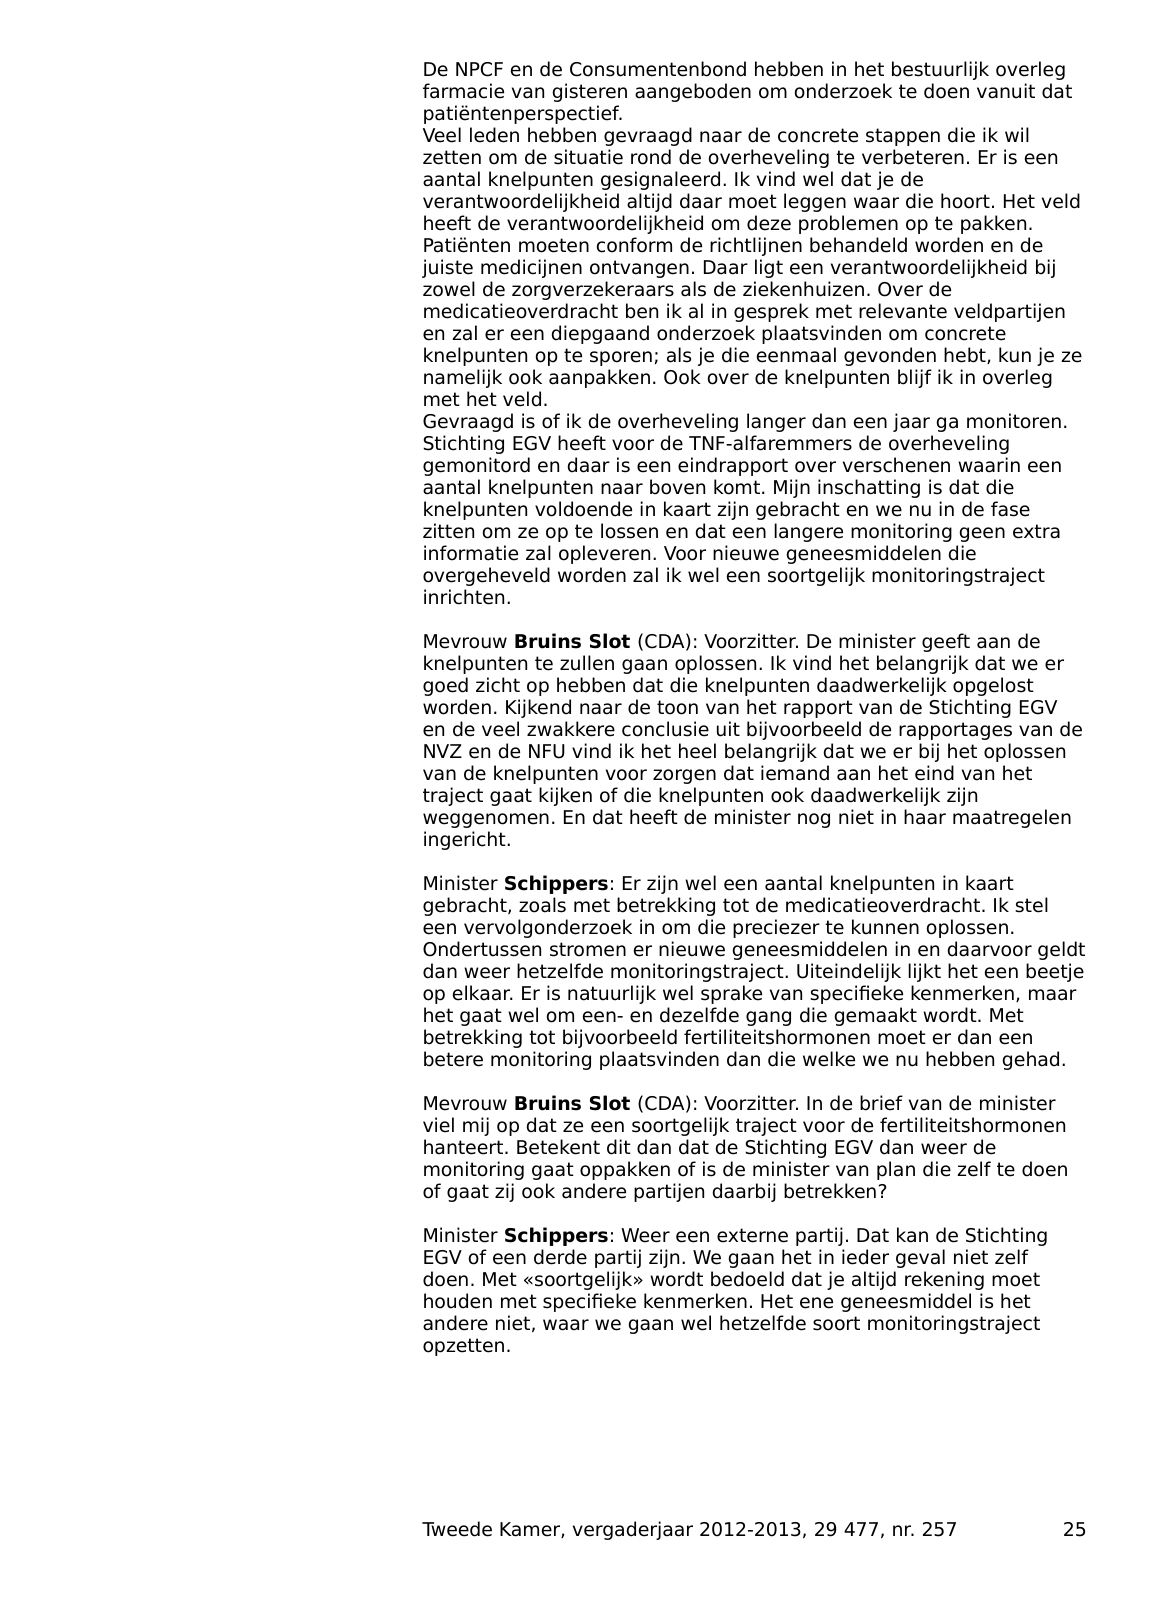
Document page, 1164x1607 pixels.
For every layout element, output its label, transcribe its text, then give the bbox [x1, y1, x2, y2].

text Veel leden hebben gevraagd naar de concrete stappen die ik wil zetten om de situatie rond de overheveling te verbeteren. Er is een aantal knelpunten gesignaleerd. Ik vind wel dat je de verantwoordelijkheid altijd daar moet leggen waar die hoort. Het veld heeft de verantwoordelijkheid om deze problemen op te pakken. Patiënten moeten conform de richtlijnen behandeld worden en de juiste medicijnen ontvangen. Daar ligt een verantwoordelijkheid bij zowel de zorgverzekeraars als de ziekenhuizen. Over de medicatieoverdracht ben ik al in gesprek met relevante veldpartijen en zal er een diepgaand onderzoek plaatsvinden om concrete knelpunten op te sporen; als je die eenmaal gevonden hebt, kun je ze namelijk ook aanpakken. Ook over de knelpunten blijf ik in overleg met het veld. [422, 125, 1087, 411]
text De NPCF en de Consumentenbond hebben in het bestuurlijk overleg farmacie van gisteren aangeboden om onderzoek te doen vanuit dat patiëntenperspectief. [422, 59, 1087, 125]
text Minister Schippers: Weer een externe partij. Dat kan de Stichting EGV of een derde partij zijn. We gaan het in ieder geval niet zelf doen. Met «soortgelijk» wordt bedoeld dat je altijd rekening moet houden met specifieke kenmerken. Het ene geneesmiddel is het andere niet, waar we gaan wel hetzelfde soort monitoringstraject opzetten. [422, 1225, 1087, 1357]
text Minister Schippers: Er zijn wel een aantal knelpunten in kaart gebracht, zoals met betrekking tot de medicatieoverdracht. Ik stel een vervolgonderzoek in om die preciezer te kunnen oplossen. Ondertussen stromen er nieuwe geneesmiddelen in en daarvoor geldt dan weer hetzelfde monitoringstraject. Uiteindelijk lijkt het een beetje op elkaar. Er is natuurlijk wel sprake van specifieke kenmerken, maar het gaat wel om een- en dezelfde gang die gemaakt wordt. Met betrekking tot bijvoorbeeld fertiliteitshormonen moet er dan een betere monitoring plaatsvinden dan die welke we nu hebben gehad. [422, 873, 1087, 1071]
text Mevrouw Bruins Slot (CDA): Voorzitter. De minister geeft aan de knelpunten te zullen gaan oplossen. Ik vind het belangrijk dat we er goed zicht op hebben dat die knelpunten daadwerkelijk opgelost worden. Kijkend naar de toon van het rapport van de Stichting EGV en de veel zwakkere conclusie uit bijvoorbeeld de rapportages van de NVZ en de NFU vind ik het heel belangrijk dat we er bij het oplossen van de knelpunten voor zorgen dat iemand aan het eind van het traject gaat kijken of die knelpunten ook daadwerkelijk zijn weggenomen. En dat heeft de minister nog niet in haar maatregelen ingericht. [422, 631, 1087, 851]
text Mevrouw Bruins Slot (CDA): Voorzitter. In de brief van de minister viel mij op dat ze een soortgelijk traject voor de fertiliteitshormonen hanteert. Betekent dit dan dat de Stichting EGV dan weer de monitoring gaat oppakken of is de minister van plan die zelf te doen of gaat zij ook andere partijen daarbij betrekken? [422, 1093, 1087, 1203]
text Gevraagd is of ik de overheveling langer dan een jaar ga monitoren. Stichting EGV heeft voor de TNF-alfaremmers de overheveling gemonitord en daar is een eindrapport over verschenen waarin een aantal knelpunten naar boven komt. Mijn inschatting is dat die knelpunten voldoende in kaart zijn gebracht en we nu in de fase zitten om ze op te lossen en dat een langere monitoring geen extra informatie zal opleveren. Voor nieuwe geneesmiddelen die overgeheveld worden zal ik wel een soortgelijk monitoringstraject inrichten. [422, 411, 1087, 608]
